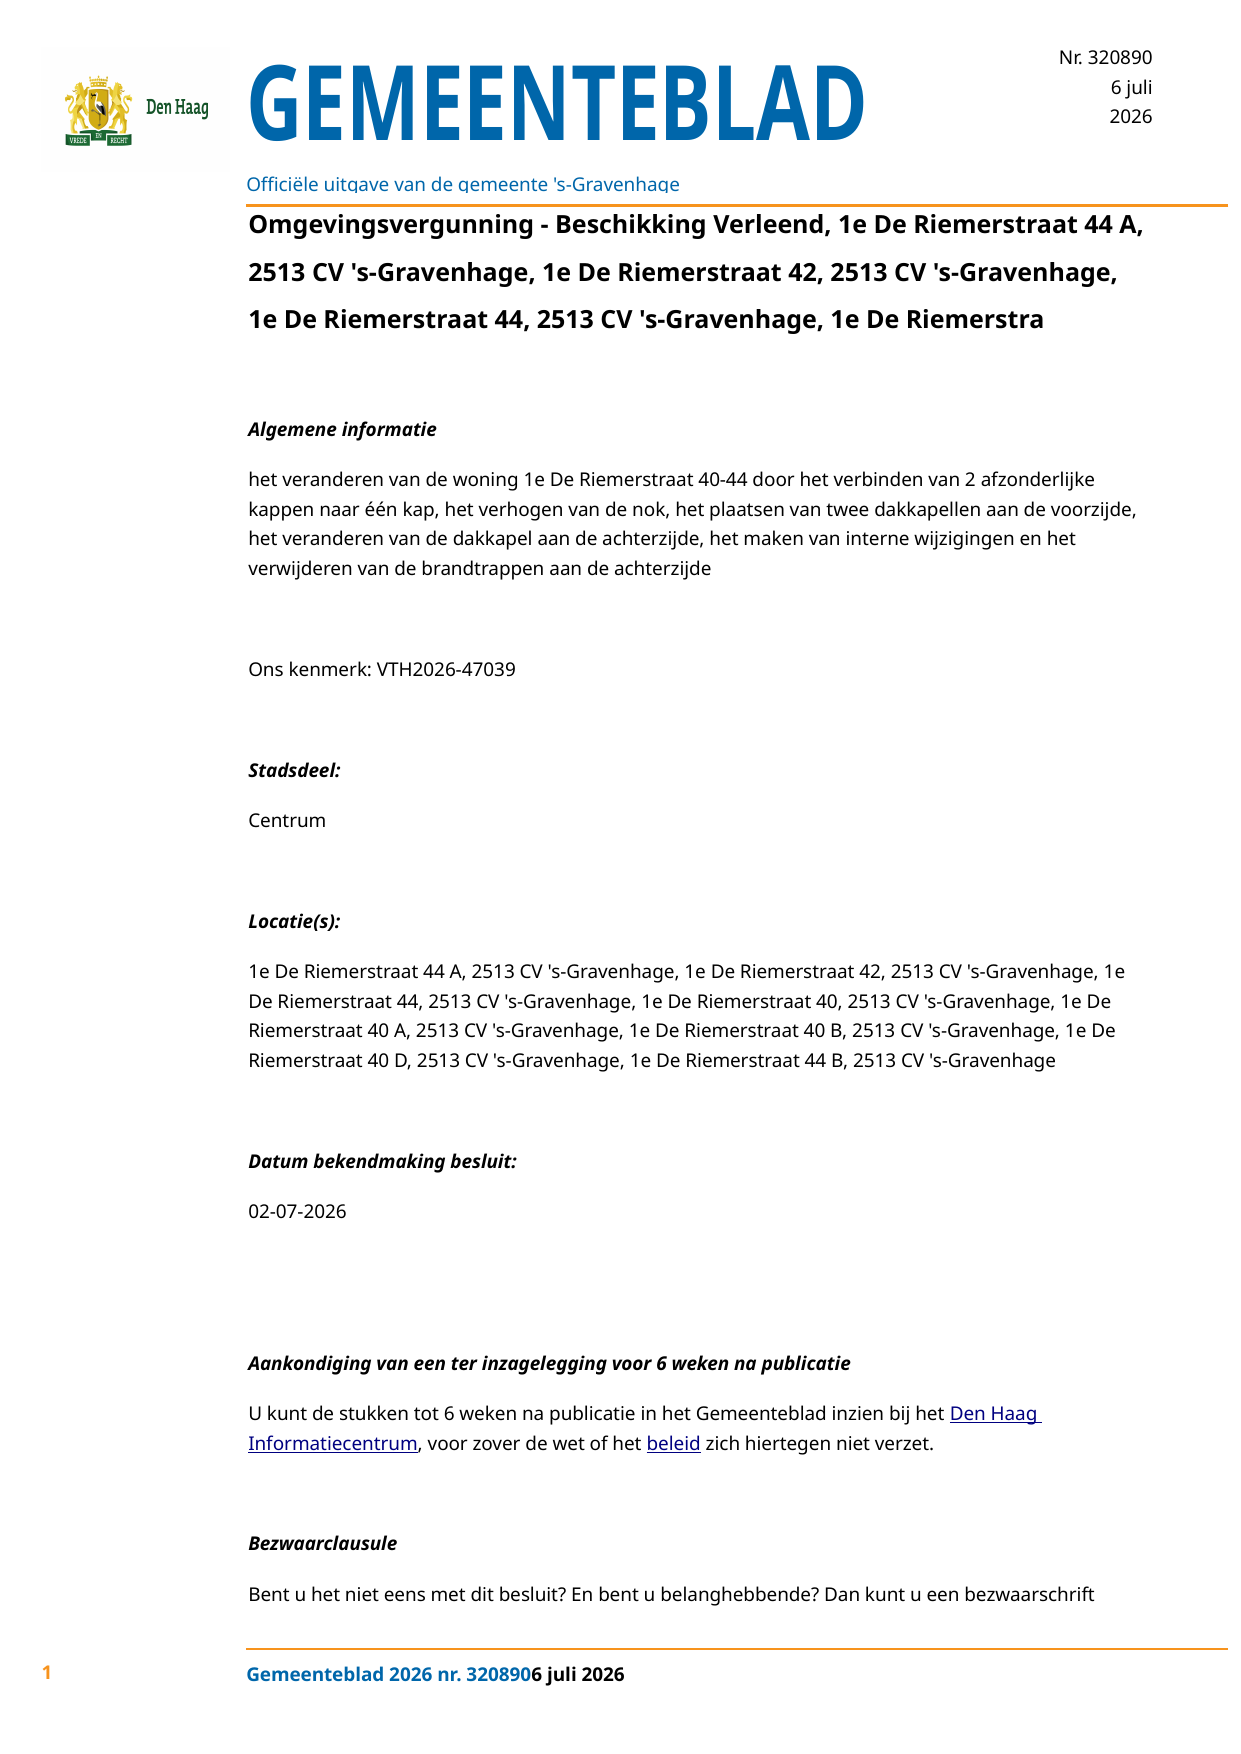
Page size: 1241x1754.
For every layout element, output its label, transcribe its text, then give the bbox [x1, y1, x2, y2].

text Centrum [248, 807, 1152, 833]
text Ons kenmerk: VTH2026-47039 [248, 656, 1152, 682]
text Stadsdeel: [248, 757, 1152, 782]
text 02-07-2026 [248, 1198, 1152, 1224]
text Algemene informatie [248, 416, 1152, 442]
text het veranderen van de woning 1e De Riemerstraat 40-44 door het verbinden van 2 afzonderlijke kappen naar één kap, het verhogen van de nok, het plaatsen van twee dakkapellen aan de voorzijde, het veranderen van de dakkapel aan de achterzijde, het maken van interne wijzigingen en het verwijderen van de brandtrappen aan de achterzijde [248, 466, 1152, 581]
text Omgevingsvergunning - Beschikking Verleend, 1e De Riemerstraat 44 A, 2513 CV 's-Gravenhage, 1e De Riemerstraat 42, 2513 CV 's-Gravenhage, 1e De Riemerstraat 44, 2513 CV 's-Gravenhage, 1e De Riemerstra [248, 207, 1152, 336]
text U kunt de stukken tot 6 weken na publicatie in het Gemeenteblad inzien bij het Den Haag Informatiecentrum, voor zover de wet of het beleid zich hiertegen niet verzet. [248, 1400, 1152, 1455]
text Datum bekendmaking besluit: [248, 1148, 1152, 1174]
text Locatie(s): [248, 908, 1152, 934]
text 1e De Riemerstraat 44 A, 2513 CV 's-Gravenhage, 1e De Riemerstraat 42, 2513 CV 's-Gravenhage, 1e De Riemerstraat 44, 2513 CV 's-Gravenhage, 1e De Riemerstraat 40, 2513 CV 's-Gravenhage, 1e De Riemerstraat 40 A, 2513 CV 's-Gravenhage, 1e De Riemerstraat 40 B, 2513 CV 's-Gravenhage, 1e De Riemerstraat 40 D, 2513 CV 's-Gravenhage, 1e De Riemerstraat 44 B, 2513 CV 's-Gravenhage [248, 958, 1152, 1073]
picture [41, 47, 231, 172]
text Bent u het niet eens met dit besluit? En bent u belanghebbende? Dan kunt u een bezwaarschrift [248, 1581, 1152, 1607]
text Bezwaarclausule [248, 1531, 1152, 1556]
text Aankondiging van een ter inzagelegging voor 6 weken na publicatie [248, 1350, 1152, 1375]
